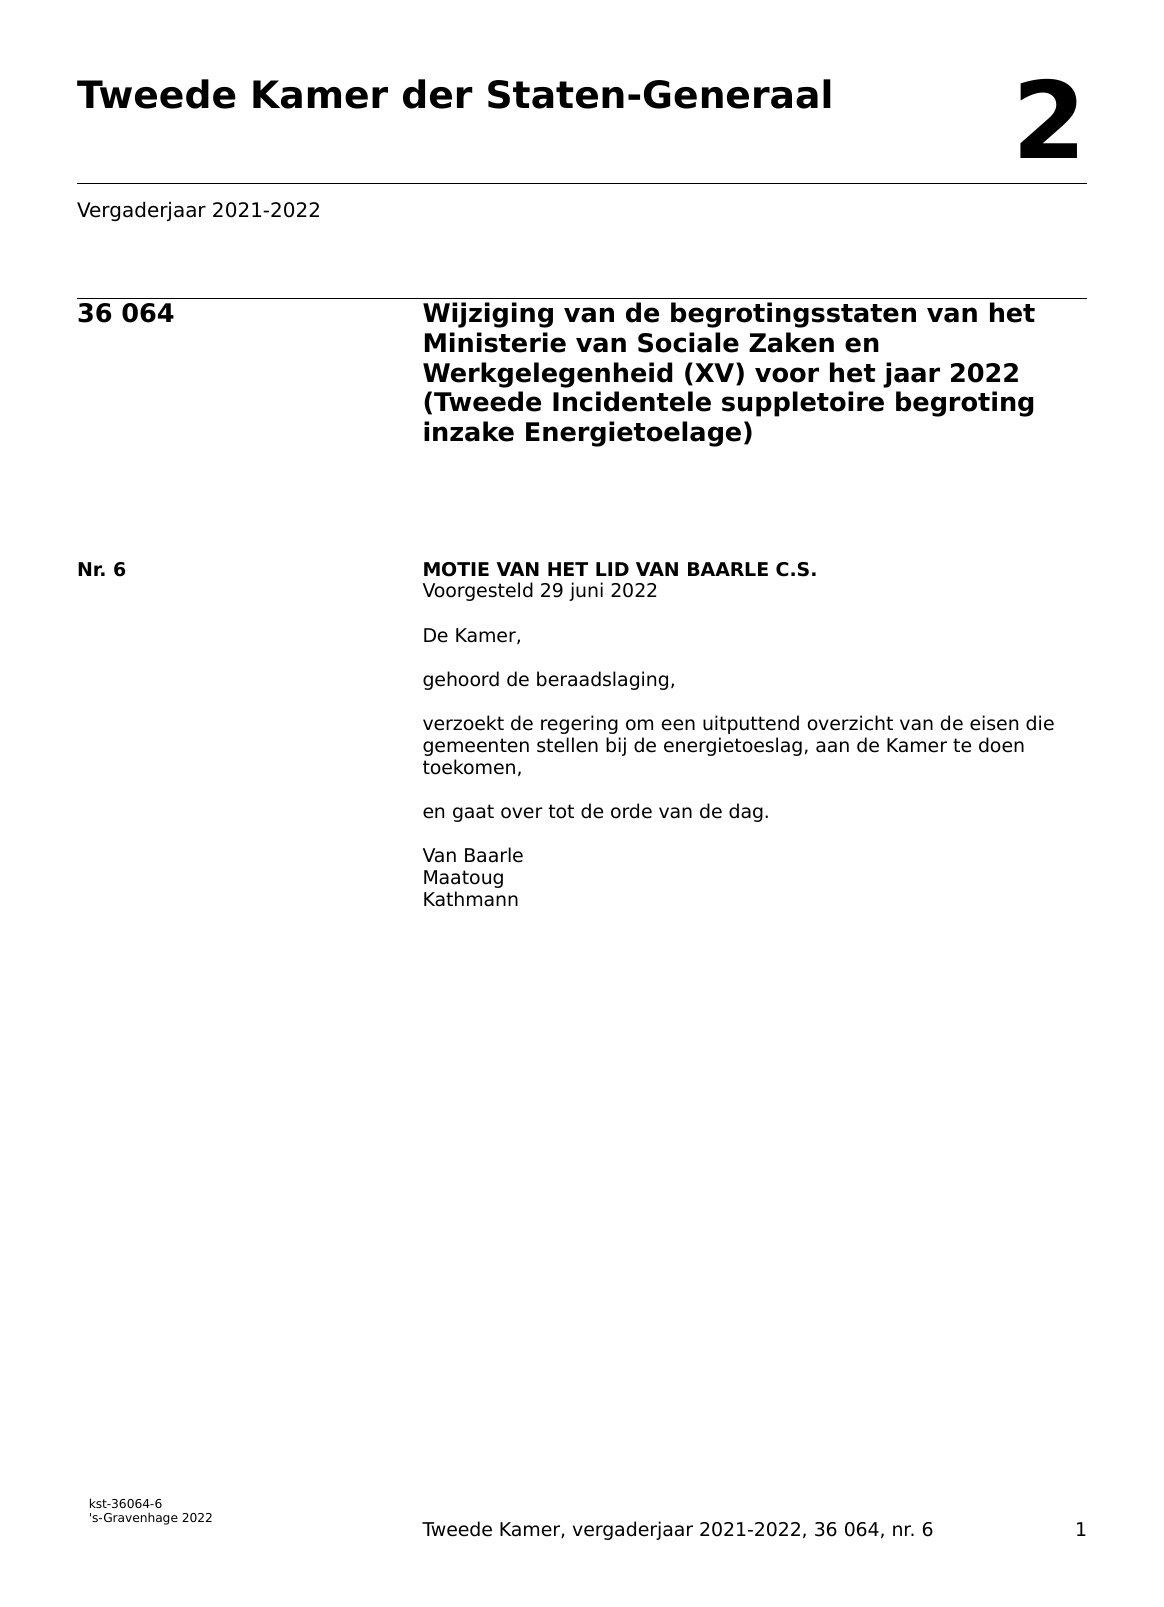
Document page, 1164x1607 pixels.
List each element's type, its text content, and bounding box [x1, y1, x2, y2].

table_header 2 [886, 59, 1087, 183]
text Van Baarle [422, 845, 1087, 867]
subtitle Nr. 6 MOTIE VAN HET LID VAN BAARLE C.S. [77, 558, 1087, 580]
text 's-Gravenhage 2022 [88, 1511, 323, 1525]
table_header Tweede Kamer der Staten-Generaal [77, 59, 886, 183]
text De Kamer, [422, 624, 1087, 647]
text kst-36064-6 [88, 1497, 323, 1511]
text Voorgesteld 29 juni 2022 [422, 580, 1087, 602]
text en gaat over tot de orde van de dag. [422, 801, 1087, 823]
text Kathmann [422, 889, 1087, 911]
text verzoekt de regering om een uitputtend overzicht van de eisen die gemeenten stellen bij de energietoeslag, aan de Kamer te doen toekomen, [422, 713, 1087, 779]
text Maatoug [422, 867, 1087, 889]
table_cell Vergaderjaar 2021-2022 [77, 184, 1087, 298]
text gehoord de beraadslaging, [422, 669, 1087, 691]
subtitle 36 064 Wijziging van de begrotingsstaten van het Ministerie van Sociale Zaken en Werkgelegenheid (XV) voor het jaar 2022 (Tweede Incidentele suppletoire begroting inzake Energietoelage) [77, 299, 1087, 447]
